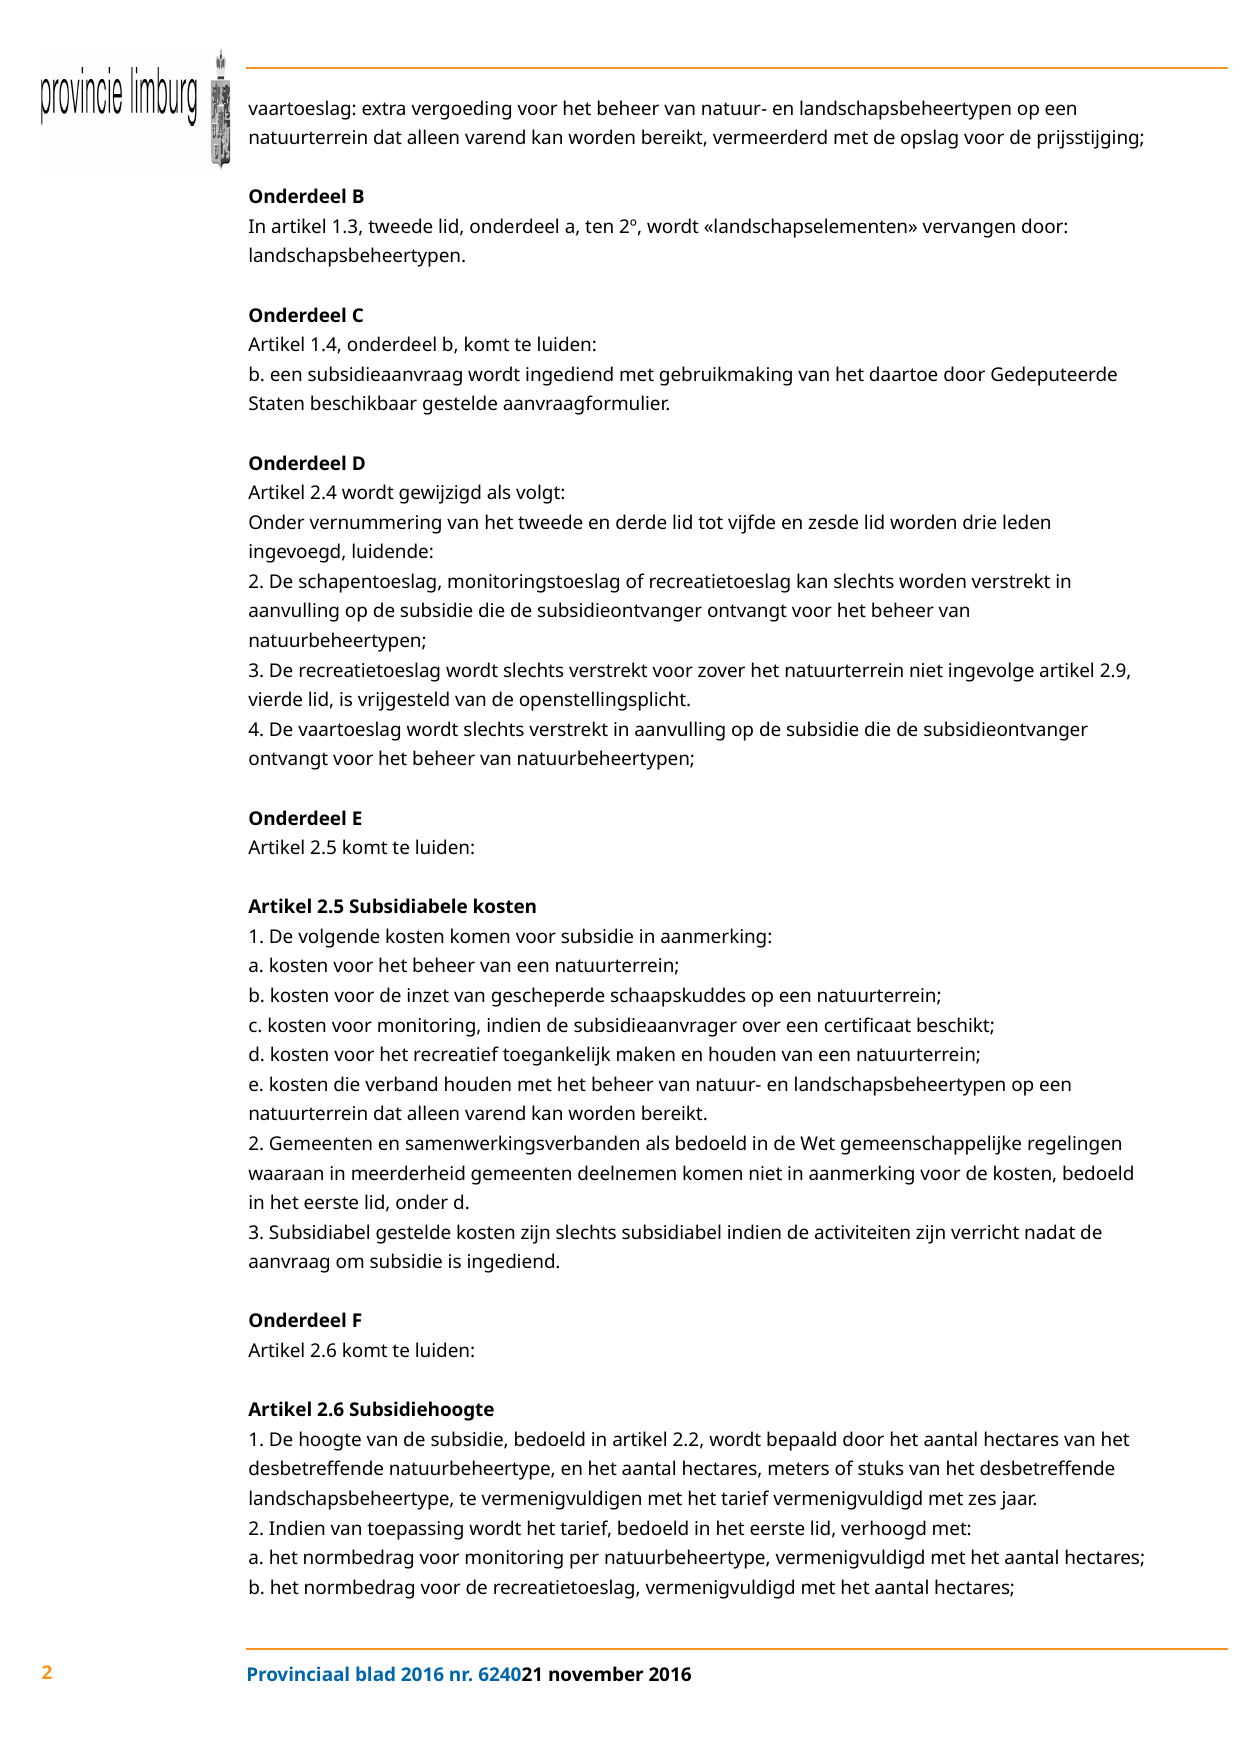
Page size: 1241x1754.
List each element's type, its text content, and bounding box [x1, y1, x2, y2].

text a. kosten voor het beheer van een natuurterrein; [248, 953, 1152, 978]
text 1. De volgende kosten komen voor subsidie in aanmerking: [248, 923, 1152, 949]
text Artikel 2.6 Subsidiehoogte [248, 1396, 1152, 1422]
text vaartoeslag: extra vergoeding voor het beheer van natuur- en landschapsbeheertypen op een natuurterrein dat alleen varend kan worden bereikt, vermeerderd met de opslag voor de prijsstijging; [248, 95, 1152, 150]
text Onder vernummering van het tweede en derde lid tot vijfde en zesde lid worden drie leden ingevoegd, luidende: [248, 509, 1152, 564]
text 4. De vaartoeslag wordt slechts verstrekt in aanvulling op de subsidie die de subsidieontvanger ontvangt voor het beheer van natuurbeheertypen; [248, 716, 1152, 771]
text e. kosten die verband houden met het beheer van natuur- en landschapsbeheertypen op een natuurterrein dat alleen varend kan worden bereikt. [248, 1071, 1152, 1126]
text b. een subsidieaanvraag wordt ingediend met gebruikmaking van het daartoe door Gedeputeerde Staten beschikbaar gestelde aanvraagformulier. [248, 361, 1152, 416]
text Artikel 2.6 komt te luiden: [248, 1337, 1152, 1363]
text Artikel 2.4 wordt gewijzigd als volgt: [248, 479, 1152, 505]
text 1. De hoogte van de subsidie, bedoeld in artikel 2.2, wordt bepaald door het aantal hectares van het desbetreffende natuurbeheertype, en het aantal hectares, meters of stuks van het desbetreffende landschapsbeheertype, te vermenigvuldigen met het tarief vermenigvuldigd met zes jaar. [248, 1426, 1152, 1511]
text a. het normbedrag voor monitoring per natuurbeheertype, vermenigvuldigd met het aantal hectares; [248, 1544, 1152, 1570]
text 3. De recreatietoeslag wordt slechts verstrekt voor zover het natuurterrein niet ingevolge artikel 2.9, vierde lid, is vrijgesteld van de openstellingsplicht. [248, 657, 1152, 712]
text Onderdeel D [248, 450, 1152, 476]
text Onderdeel B [248, 183, 1152, 209]
text Onderdeel C [248, 302, 1152, 328]
text d. kosten voor het recreatief toegankelijk maken en houden van een natuurterrein; [248, 1041, 1152, 1067]
text 2. Indien van toepassing wordt het tarief, bedoeld in het eerste lid, verhoogd met: [248, 1515, 1152, 1541]
picture [41, 47, 231, 172]
text Onderdeel F [248, 1308, 1152, 1333]
text Onderdeel E [248, 805, 1152, 831]
text Artikel 2.5 Subsidiabele kosten [248, 893, 1152, 919]
text 2. Gemeenten en samenwerkingsverbanden als bedoeld in de Wet gemeenschappelijke regelingen waaraan in meerderheid gemeenten deelnemen komen niet in aanmerking voor de kosten, bedoeld in het eerste lid, onder d. [248, 1130, 1152, 1215]
text b. kosten voor de inzet van gescheperde schaapskuddes op een natuurterrein; [248, 982, 1152, 1008]
text In artikel 1.3, tweede lid, onderdeel a, ten 2º, wordt «landschapselementen» vervangen door: landschapsbeheertypen. [248, 213, 1152, 268]
text 2. De schapentoeslag, monitoringstoeslag of recreatietoeslag kan slechts worden verstrekt in aanvulling op de subsidie die de subsidieontvanger ontvangt voor het beheer van natuurbeheertypen; [248, 568, 1152, 653]
text c. kosten voor monitoring, indien de subsidieaanvrager over een certificaat beschikt; [248, 1012, 1152, 1038]
text Artikel 2.5 komt te luiden: [248, 834, 1152, 860]
text Artikel 1.4, onderdeel b, komt te luiden: [248, 331, 1152, 357]
text b. het normbedrag voor de recreatietoeslag, vermenigvuldigd met het aantal hectares; [248, 1574, 1152, 1600]
text 3. Subsidiabel gestelde kosten zijn slechts subsidiabel indien de activiteiten zijn verricht nadat de aanvraag om subsidie is ingediend. [248, 1219, 1152, 1274]
